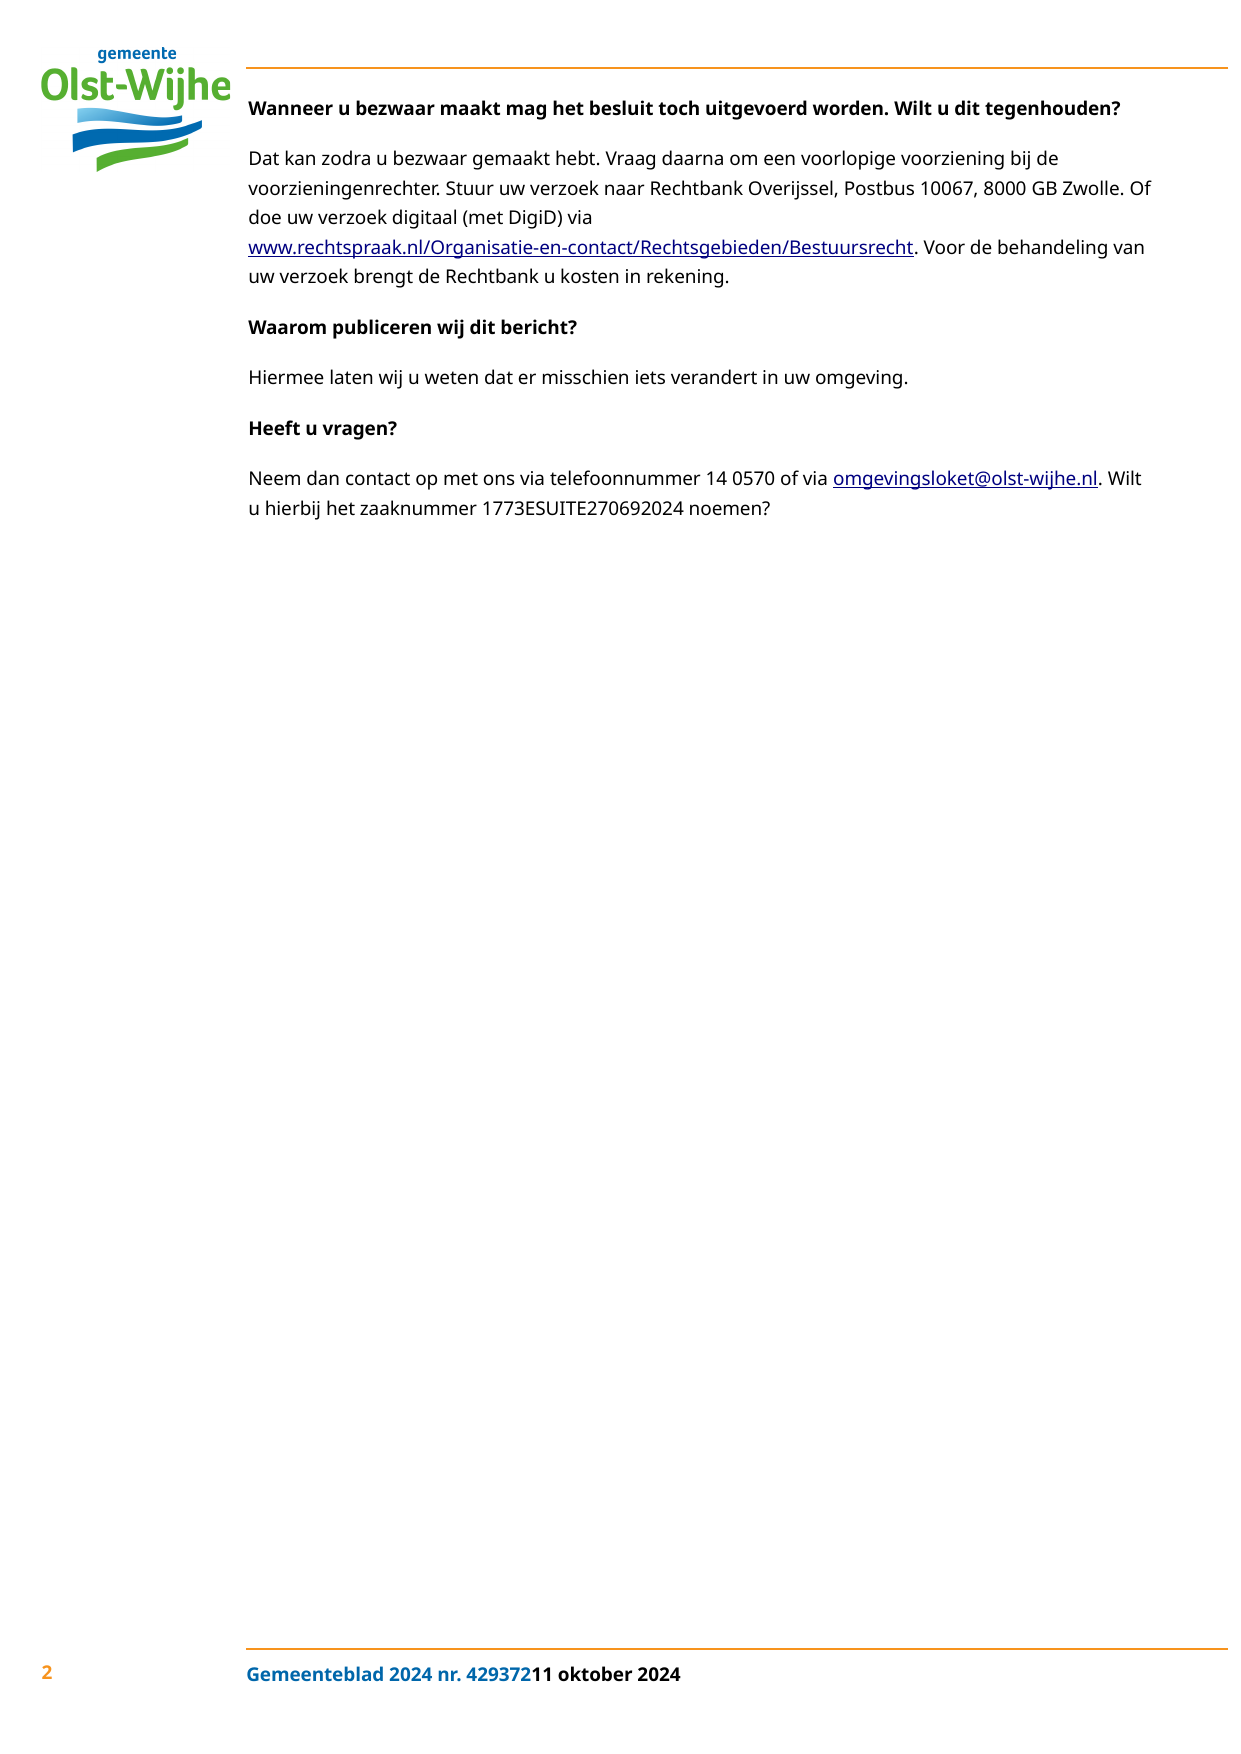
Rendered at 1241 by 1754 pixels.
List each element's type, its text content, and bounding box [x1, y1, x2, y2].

text Dat kan zodra u bezwaar gemaakt hebt. Vraag daarna om een voorlopige voorziening bij de voorzieningenrechter. Stuur uw verzoek naar Rechtbank Overijssel, Postbus 10067, 8000 GB Zwolle. Of doe uw verzoek digitaal (met DigiD) via www.rechtspraak.nl/Organisatie-en-contact/Rechtsgebieden/Bestuursrecht. Voor de behandeling van uw verzoek brengt de Rechtbank u kosten in rekening. [248, 145, 1152, 289]
picture [41, 47, 231, 172]
text Waarom publiceren wij dit bericht? [248, 314, 1152, 340]
text Heeft u vragen? [248, 415, 1152, 441]
text Neem dan contact op met ons via telefoonnummer 14 0570 of via omgevingsloket@olst-wijhe.nl. Wilt u hierbij het zaaknummer 1773ESUITE270692024 noemen? [248, 465, 1152, 521]
text Wanneer u bezwaar maakt mag het besluit toch uitgevoerd worden. Wilt u dit tegenhouden? [248, 95, 1152, 121]
text Hiermee laten wij u weten dat er misschien iets verandert in uw omgeving. [248, 364, 1152, 390]
